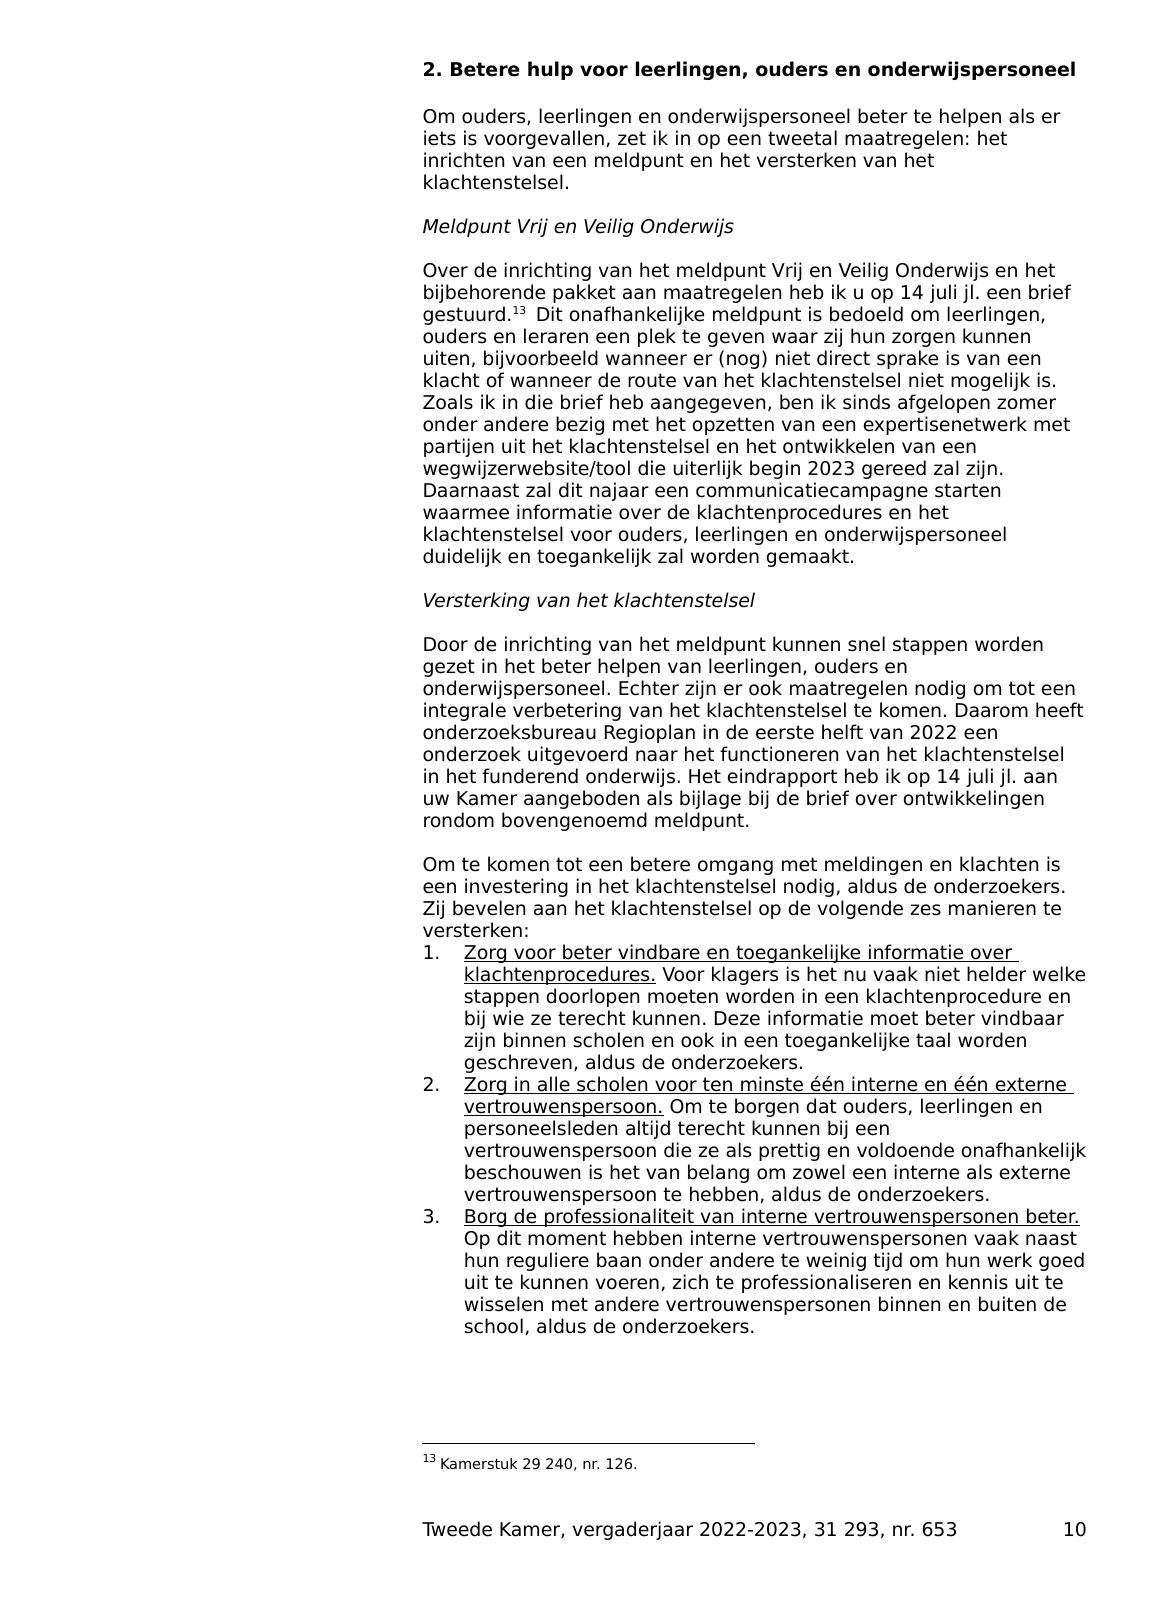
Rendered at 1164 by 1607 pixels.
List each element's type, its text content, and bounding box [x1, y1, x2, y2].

text Door de inrichting van het meldpunt kunnen snel stappen worden gezet in het beter helpen van leerlingen, ouders en onderwijspersoneel. Echter zijn er ook maatregelen nodig om tot een integrale verbetering van het klachtenstelsel te komen. Daarom heeft onderzoeksbureau Regioplan in de eerste helft van 2022 een onderzoek uitgevoerd naar het functioneren van het klachtenstelsel in het funderend onderwijs. Het eindrapport heb ik op 14 juli jl. aan uw Kamer aangeboden als bijlage bij de brief over ontwikkelingen rondom bovengenoemd meldpunt. [422, 634, 1087, 832]
text Kamerstuk 29 240, nr. 126. [422, 1452, 1087, 1474]
text 3. Borg de professionaliteit van interne vertrouwenspersonen beter. Op dit moment hebben interne vertrouwenspersonen vaak naast hun reguliere baan onder andere te weinig tijd om hun werk goed uit te kunnen voeren, zich te professionaliseren en kennis uit te wisselen met andere vertrouwenspersonen binnen en buiten de school, aldus de onderzoekers. [422, 1206, 1087, 1338]
text Over de inrichting van het meldpunt Vrij en Veilig Onderwijs en het bijbehorende pakket aan maatregelen heb ik u op 14 juli jl. een brief gestuurd. Dit onafhankelijke meldpunt is bedoeld om leerlingen, ouders en leraren een plek te geven waar zij hun zorgen kunnen uiten, bijvoorbeeld wanneer er (nog) niet direct sprake is van een klacht of wanneer de route van het klachtenstelsel niet mogelijk is. Zoals ik in die brief heb aangegeven, ben ik sinds afgelopen zomer onder andere bezig met het opzetten van een expertisenetwerk met partijen uit het klachtenstelsel en het ontwikkelen van een wegwijzerwebsite/tool die uiterlijk begin 2023 gereed zal zijn. Daarnaast zal dit najaar een communicatiecampagne starten waarmee informatie over de klachtenprocedures en het klachtenstelsel voor ouders, leerlingen en onderwijspersoneel duidelijk en toegankelijk zal worden gemaakt. [422, 260, 1087, 568]
subtitle Meldpunt Vrij en Veilig Onderwijs [422, 216, 1087, 238]
text Om ouders, leerlingen en onderwijspersoneel beter te helpen als er iets is voorgevallen, zet ik in op een tweetal maatregelen: het inrichten van een meldpunt en het versterken van het klachtenstelsel. [422, 106, 1087, 194]
subtitle 2. Betere hulp voor leerlingen, ouders en onderwijspersoneel [422, 59, 1087, 81]
text 1. Zorg voor beter vindbare en toegankelijke informatie over klachtenprocedures. Voor klagers is het nu vaak niet helder welke stappen doorlopen moeten worden in een klachtenprocedure en bij wie ze terecht kunnen. Deze informatie moet beter vindbaar zijn binnen scholen en ook in een toegankelijke taal worden geschreven, aldus de onderzoekers. [422, 942, 1087, 1074]
text Om te komen tot een betere omgang met meldingen en klachten is een investering in het klachtenstelsel nodig, aldus de onderzoekers. Zij bevelen aan het klachtenstelsel op de volgende zes manieren te versterken: [422, 854, 1087, 942]
subtitle Versterking van het klachtenstelsel [422, 590, 1087, 612]
text 2. Zorg in alle scholen voor ten minste één interne en één externe vertrouwenspersoon. Om te borgen dat ouders, leerlingen en personeelsleden altijd terecht kunnen bij een vertrouwenspersoon die ze als prettig en voldoende onafhankelijk beschouwen is het van belang om zowel een interne als externe vertrouwenspersoon te hebben, aldus de onderzoekers. [422, 1074, 1087, 1206]
